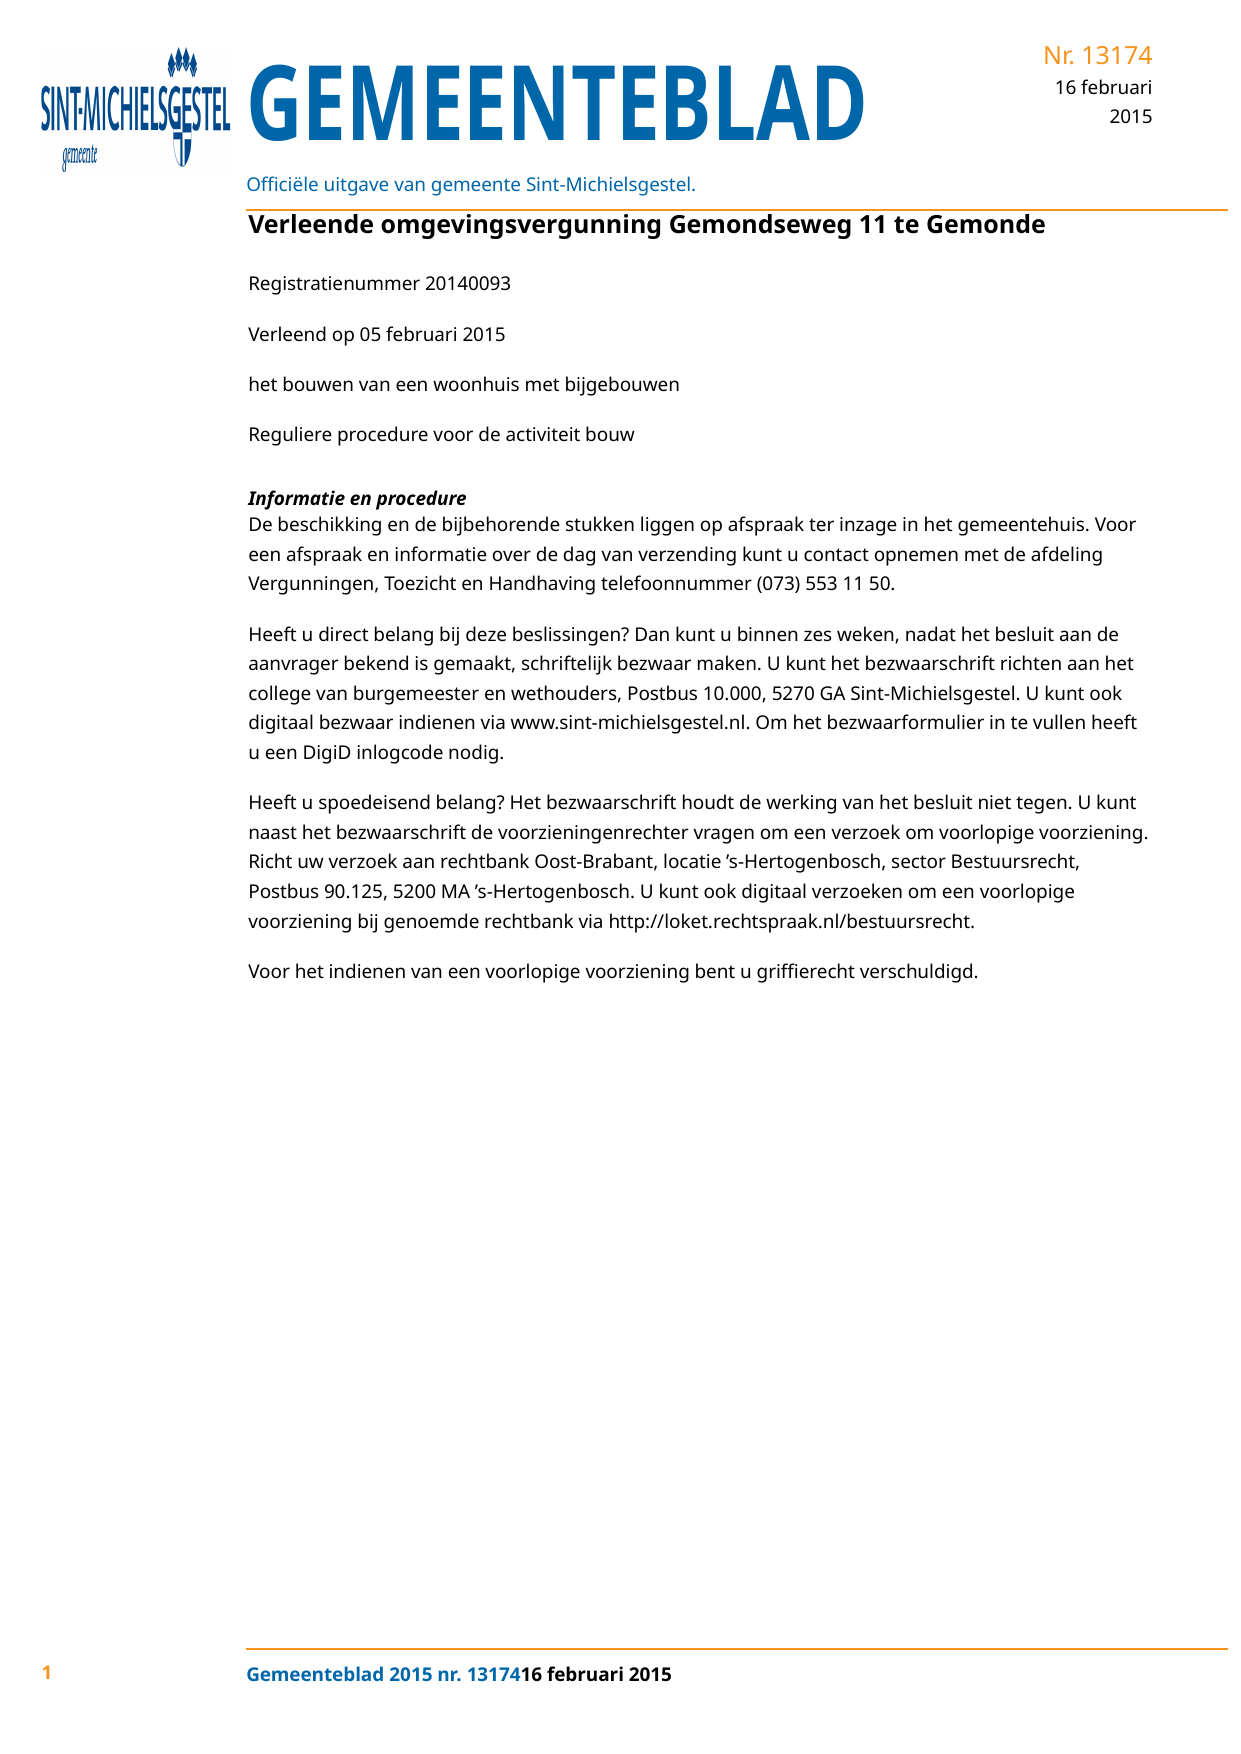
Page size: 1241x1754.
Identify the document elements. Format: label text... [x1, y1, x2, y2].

picture [41, 47, 231, 172]
text Heeft u direct belang bij deze beslissingen? Dan kunt u binnen zes weken, nadat het besluit aan de aanvrager bekend is gemaakt, schriftelijk bezwaar maken. U kunt het bezwaarschrift richten aan het college van burgemeester en wethouders, Postbus 10.000, 5270 GA Sint-Michielsgestel. U kunt ook digitaal bezwaar indienen via www.sint-michielsgestel.nl. Om het bezwaarformulier in te vullen heeft u een DigiD inlogcode nodig. [248, 621, 1152, 765]
text het bouwen van een woonhuis met bijgebouwen [248, 371, 1152, 397]
text Voor het indienen van een voorlopige voorziening bent u griffierecht verschuldigd. [248, 958, 1152, 984]
text De beschikking en de bijbehorende stukken liggen op afspraak ter inzage in het gemeentehuis. Voor een afspraak en informatie over de dag van verzending kunt u contact opnemen met de afdeling Vergunningen, Toezicht en Handhaving telefoonnummer (073) 553 11 50. [248, 511, 1152, 596]
text Reguliere procedure voor de activiteit bouw [248, 422, 1152, 447]
text Heeft u spoedeisend belang? Het bezwaarschrift houdt de werking van het besluit niet tegen. U kunt naast het bezwaarschrift de voorzieningenrechter vragen om een verzoek om voorlopige voorziening. Richt uw verzoek aan rechtbank Oost-Brabant, locatie ’s-Hertogenbosch, sector Bestuursrecht, Postbus 90.125, 5200 MA ’s-Hertogenbosch. U kunt ook digitaal verzoeken om een voorlopige voorziening bij genoemde rechtbank via http://loket.rechtspraak.nl/bestuursrecht. [248, 789, 1152, 934]
text Registratienummer 20140093 [248, 270, 1152, 296]
text Informatie en procedure [248, 486, 1152, 511]
text Verleende omgevingsvergunning Gemondseweg 11 te Gemonde [248, 211, 1152, 241]
text Verleend op 05 februari 2015 [248, 321, 1152, 346]
